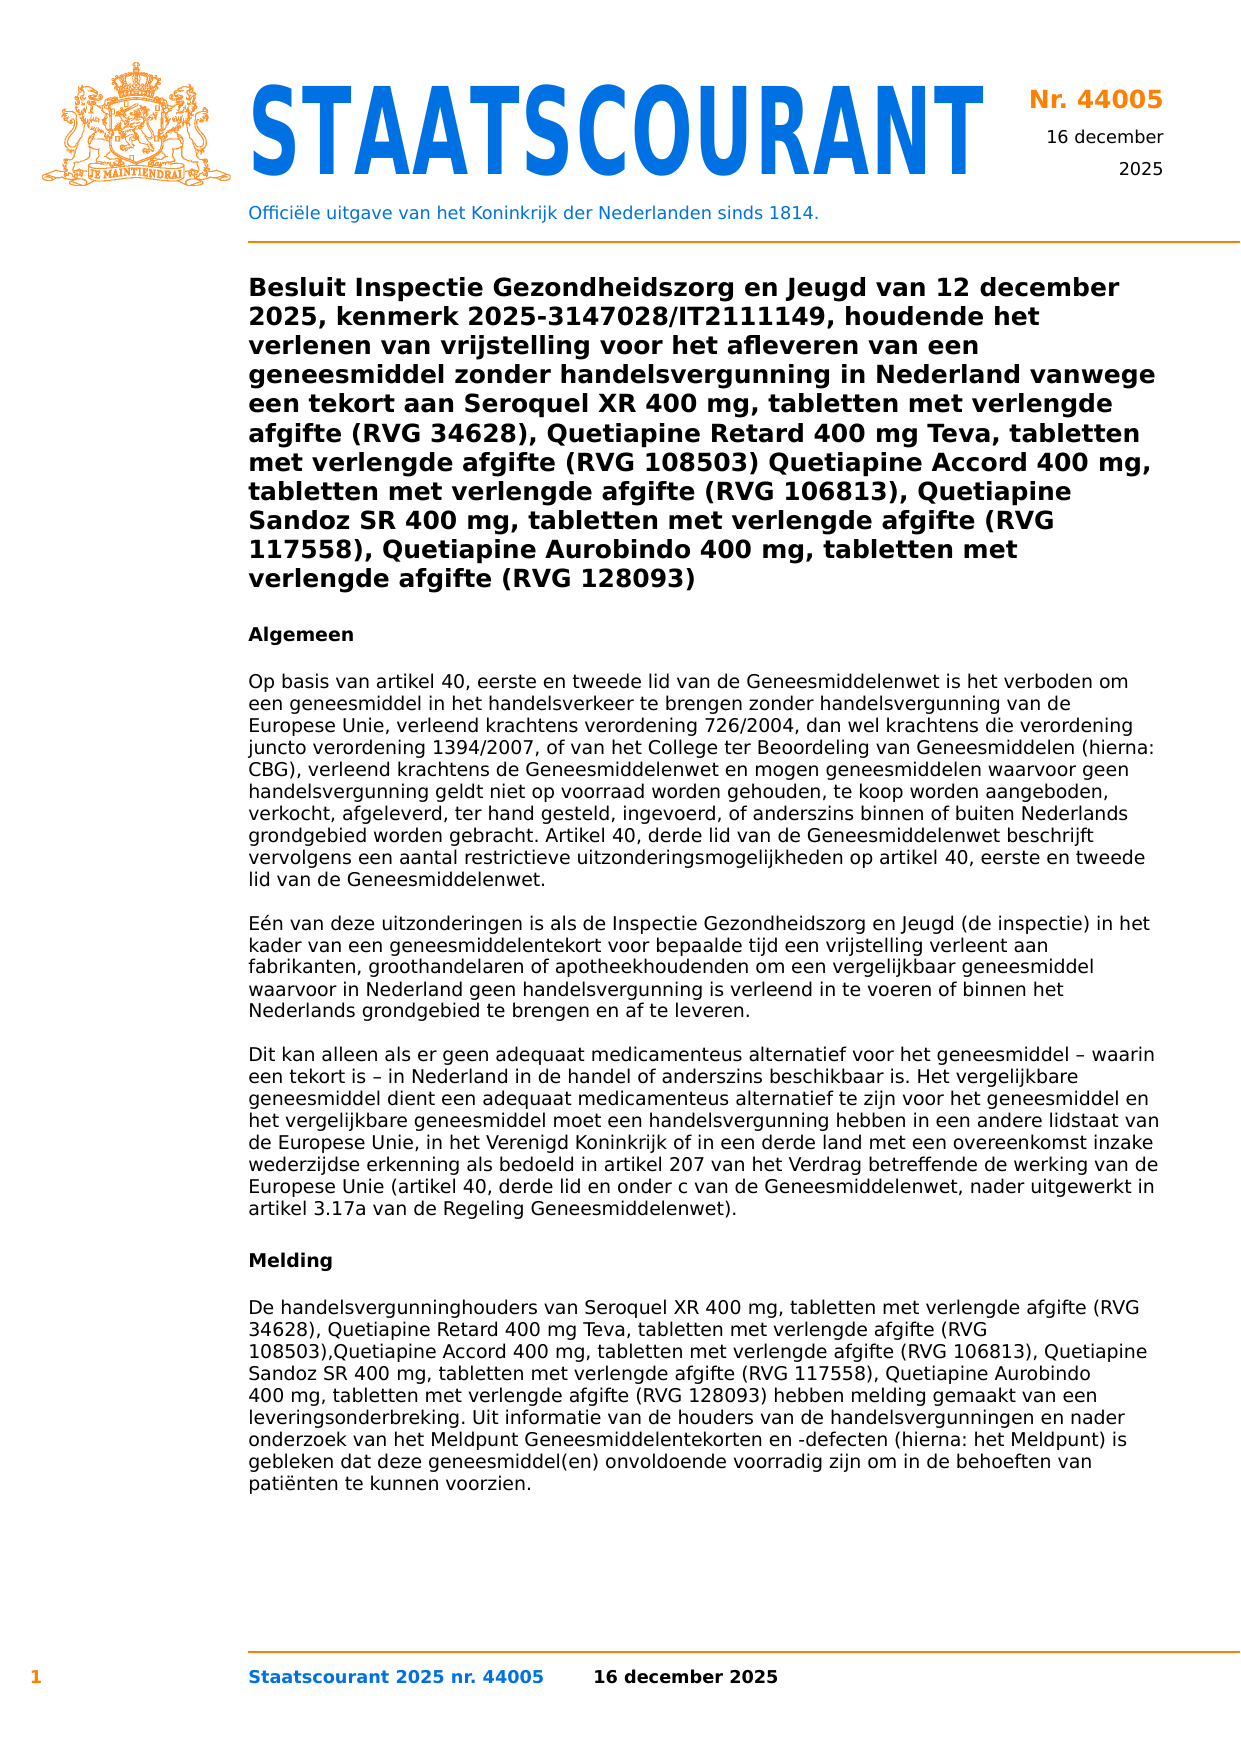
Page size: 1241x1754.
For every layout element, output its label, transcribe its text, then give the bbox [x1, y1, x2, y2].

table_cell 2025 [998, 153, 1240, 203]
table_header [25, 62, 248, 241]
text De handelsvergunninghouders van Seroquel XR 400 mg, tabletten met verlengde afgifte (RVG 34628), Quetiapine Retard 400 mg Teva, tabletten met verlengde afgifte (RVG 108503),Quetiapine Accord 400 mg, tabletten met verlengde afgifte (RVG 106813), Quetiapine Sandoz SR 400 mg, tabletten met verlengde afgifte (RVG 117558), Quetiapine Aurobindo 400 mg, tabletten met verlengde afgifte (RVG 128093) hebben melding gemaakt van een leveringsonderbreking. Uit informatie van de houders van de handelsvergunningen en nader onderzoek van het Meldpunt Geneesmiddelentekorten en -defecten (hierna: het Meldpunt) is gebleken dat deze geneesmiddel(en) onvoldoende voorradig zijn om in de behoeften van patiënten te kunnen voorzien. [248, 1297, 1163, 1495]
text Op basis van artikel 40, eerste en tweede lid van de Geneesmiddelenwet is het verboden om een geneesmiddel in het handelsverkeer te brengen zonder handelsvergunning van de Europese Unie, verleend krachtens verordening 726/2004, dan wel krachtens die verordening juncto verordening 1394/2007, of van het College ter Beoordeling van Geneesmiddelen (hierna: CBG), verleend krachtens de Geneesmiddelenwet en mogen geneesmiddelen waarvoor geen handelsvergunning geldt niet op voorraad worden gehouden, te koop worden aangeboden, verkocht, afgeleverd, ter hand gesteld, ingevoerd, of anderszins binnen of buiten Nederlands grondgebied worden gebracht. Artikel 40, derde lid van de Geneesmiddelenwet beschrijft vervolgens een aantal restrictieve uitzonderingsmogelijkheden op artikel 40, eerste en tweede lid van de Geneesmiddelenwet. [248, 671, 1163, 891]
table_cell Officiële uitgave van het Koninkrijk der Nederlanden sinds 1814. [248, 203, 1240, 241]
subtitle Melding [248, 1250, 1163, 1272]
table_cell 16 december [998, 121, 1240, 153]
text Eén van deze uitzonderingen is als de Inspectie Gezondheidszorg en Jeugd (de inspectie) in het kader van een geneesmiddelentekort voor bepaalde tijd een vrijstelling verleent aan fabrikanten, groothandelaren of apotheekhoudenden om een vergelijkbaar geneesmiddel waarvoor in Nederland geen handelsvergunning is verleend in te voeren of binnen het Nederlands grondgebied te brengen en af te leveren. [248, 912, 1163, 1022]
table_header STAATSCOURANT [248, 62, 998, 203]
text Dit kan alleen als er geen adequaat medicamenteus alternatief voor het geneesmiddel – waarin een tekort is – in Nederland in de handel of anderszins beschikbaar is. Het vergelijkbare geneesmiddel dient een adequaat medicamenteus alternatief te zijn voor het geneesmiddel en het vergelijkbare geneesmiddel moet een handelsvergunning hebben in een andere lidstaat van de Europese Unie, in het Verenigd Koninkrijk of in een derde land met een overeenkomst inzake wederzijdse erkenning als bedoeld in artikel 207 van het Verdrag betreffende de werking van de Europese Unie (artikel 40, derde lid en onder c van de Geneesmiddelenwet, nader uitgewerkt in artikel 3.17a van de Regeling Geneesmiddelenwet). [248, 1044, 1163, 1220]
subtitle Algemeen [248, 624, 1163, 646]
table_header Nr. 44005 [998, 62, 1240, 121]
picture [41, 62, 231, 186]
subtitle Besluit Inspectie Gezondheidszorg en Jeugd van 12 december 2025, kenmerk 2025-3147028/IT2111149, houdende het verlenen van vrijstelling voor het afleveren van een geneesmiddel zonder handelsvergunning in Nederland vanwege een tekort aan Seroquel XR 400 mg, tabletten met verlengde afgifte (RVG 34628), Quetiapine Retard 400 mg Teva, tabletten met verlengde afgifte (RVG 108503) Quetiapine Accord 400 mg, tabletten met verlengde afgifte (RVG 106813), Quetiapine Sandoz SR 400 mg, tabletten met verlengde afgifte (RVG 117558), Quetiapine Aurobindo 400 mg, tabletten met verlengde afgifte (RVG 128093) [248, 273, 1163, 594]
